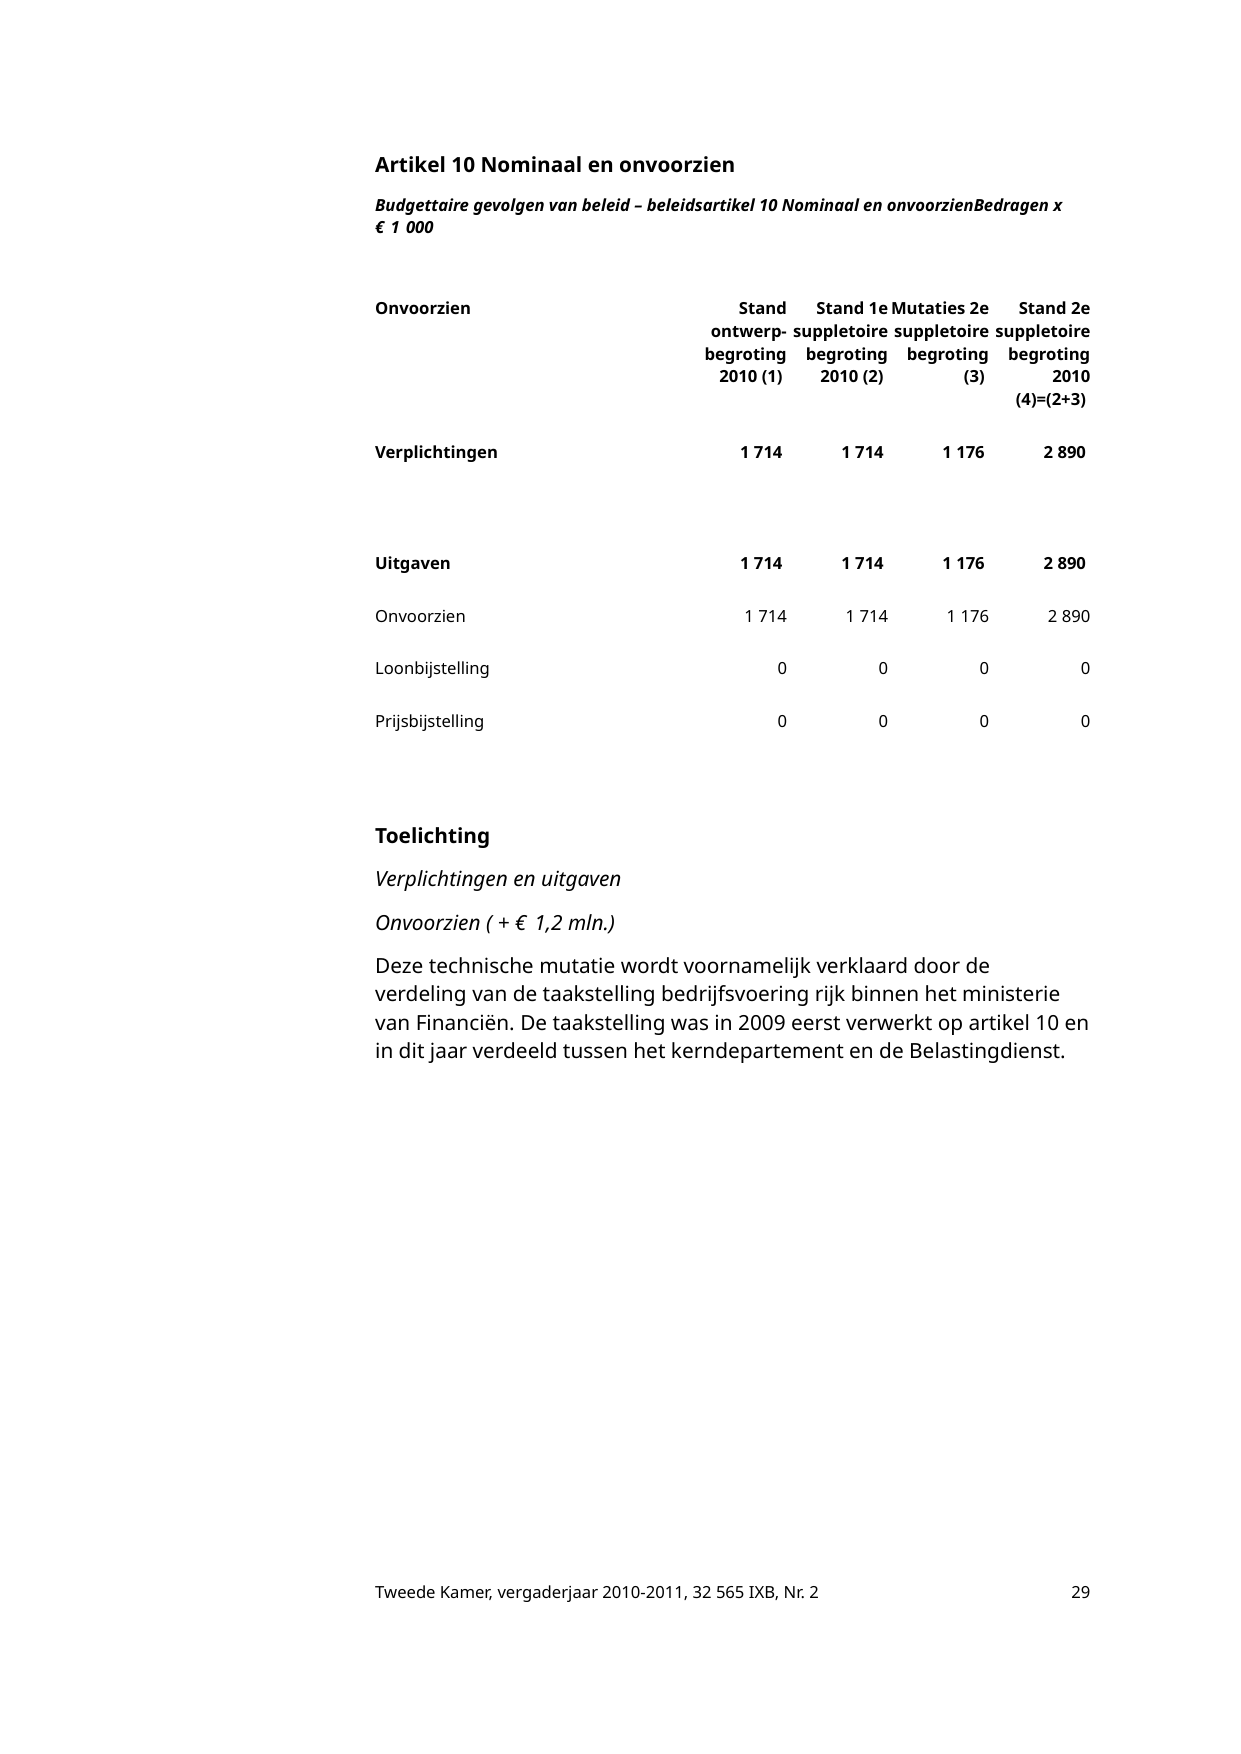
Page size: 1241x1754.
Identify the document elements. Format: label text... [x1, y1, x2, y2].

table_cell 1 714 [787, 551, 888, 604]
table_cell 2 890 [989, 440, 1090, 493]
table_cell 2 890 [989, 551, 1090, 604]
table_cell 2 890 [989, 604, 1090, 657]
table_cell Prijsbijstelling [375, 710, 686, 762]
table_cell 1 714 [686, 551, 787, 604]
table_header Stand 2e suppletoire begroting 2010 (4)=(2+3) [989, 297, 1090, 440]
table_cell 0 [989, 710, 1090, 762]
text Budgettaire gevolgen van beleid – beleidsartikel 10 Nominaal en onvoorzienBedragen x € 1 000 [375, 193, 1090, 239]
table_header Mutaties 2e suppletoire begroting (3) [888, 297, 989, 440]
table_cell 1 176 [888, 440, 989, 493]
table_cell [888, 493, 989, 551]
table_cell 0 [888, 657, 989, 709]
text Artikel 10 Nominaal en onvoorzien [375, 150, 1090, 178]
table_header Stand ontwerp- begroting 2010 (1) [686, 297, 787, 440]
table_cell 1 176 [888, 551, 989, 604]
table_cell 1 714 [787, 440, 888, 493]
table_cell [989, 493, 1090, 551]
table_cell 0 [787, 657, 888, 709]
table_cell 1 714 [787, 604, 888, 657]
table_cell 0 [787, 710, 888, 762]
table_cell Uitgaven [375, 551, 686, 604]
table_cell 1 714 [686, 604, 787, 657]
table_cell 0 [686, 657, 787, 709]
table_cell [686, 493, 787, 551]
table_cell Onvoorzien [375, 604, 686, 657]
text Deze technische mutatie wordt voornamelijk verklaard door de verdeling van de taakstelling bedrijfsvoering rijk binnen het ministerie van Financiën. De taakstelling was in 2009 eerst verwerkt op artikel 10 en in dit jaar verdeeld tussen het kerndepartement en de Belastingdienst. [375, 951, 1090, 1065]
table_cell [375, 493, 686, 551]
table_cell 1 176 [888, 604, 989, 657]
table_cell Loonbijstelling [375, 657, 686, 709]
text Verplichtingen en uitgaven [375, 864, 1090, 893]
table_cell 1 714 [686, 440, 787, 493]
table_cell 0 [989, 657, 1090, 709]
table_cell Verplichtingen [375, 440, 686, 493]
table_header Stand 1e suppletoire begroting 2010 (2) [787, 297, 888, 440]
table_cell [787, 493, 888, 551]
table_cell 0 [888, 710, 989, 762]
table_cell 0 [686, 710, 787, 762]
text Onvoorzien ( + € 1,2 mln.) [375, 908, 1090, 936]
text Toelichting [375, 821, 1090, 849]
table_header Onvoorzien [375, 297, 686, 440]
